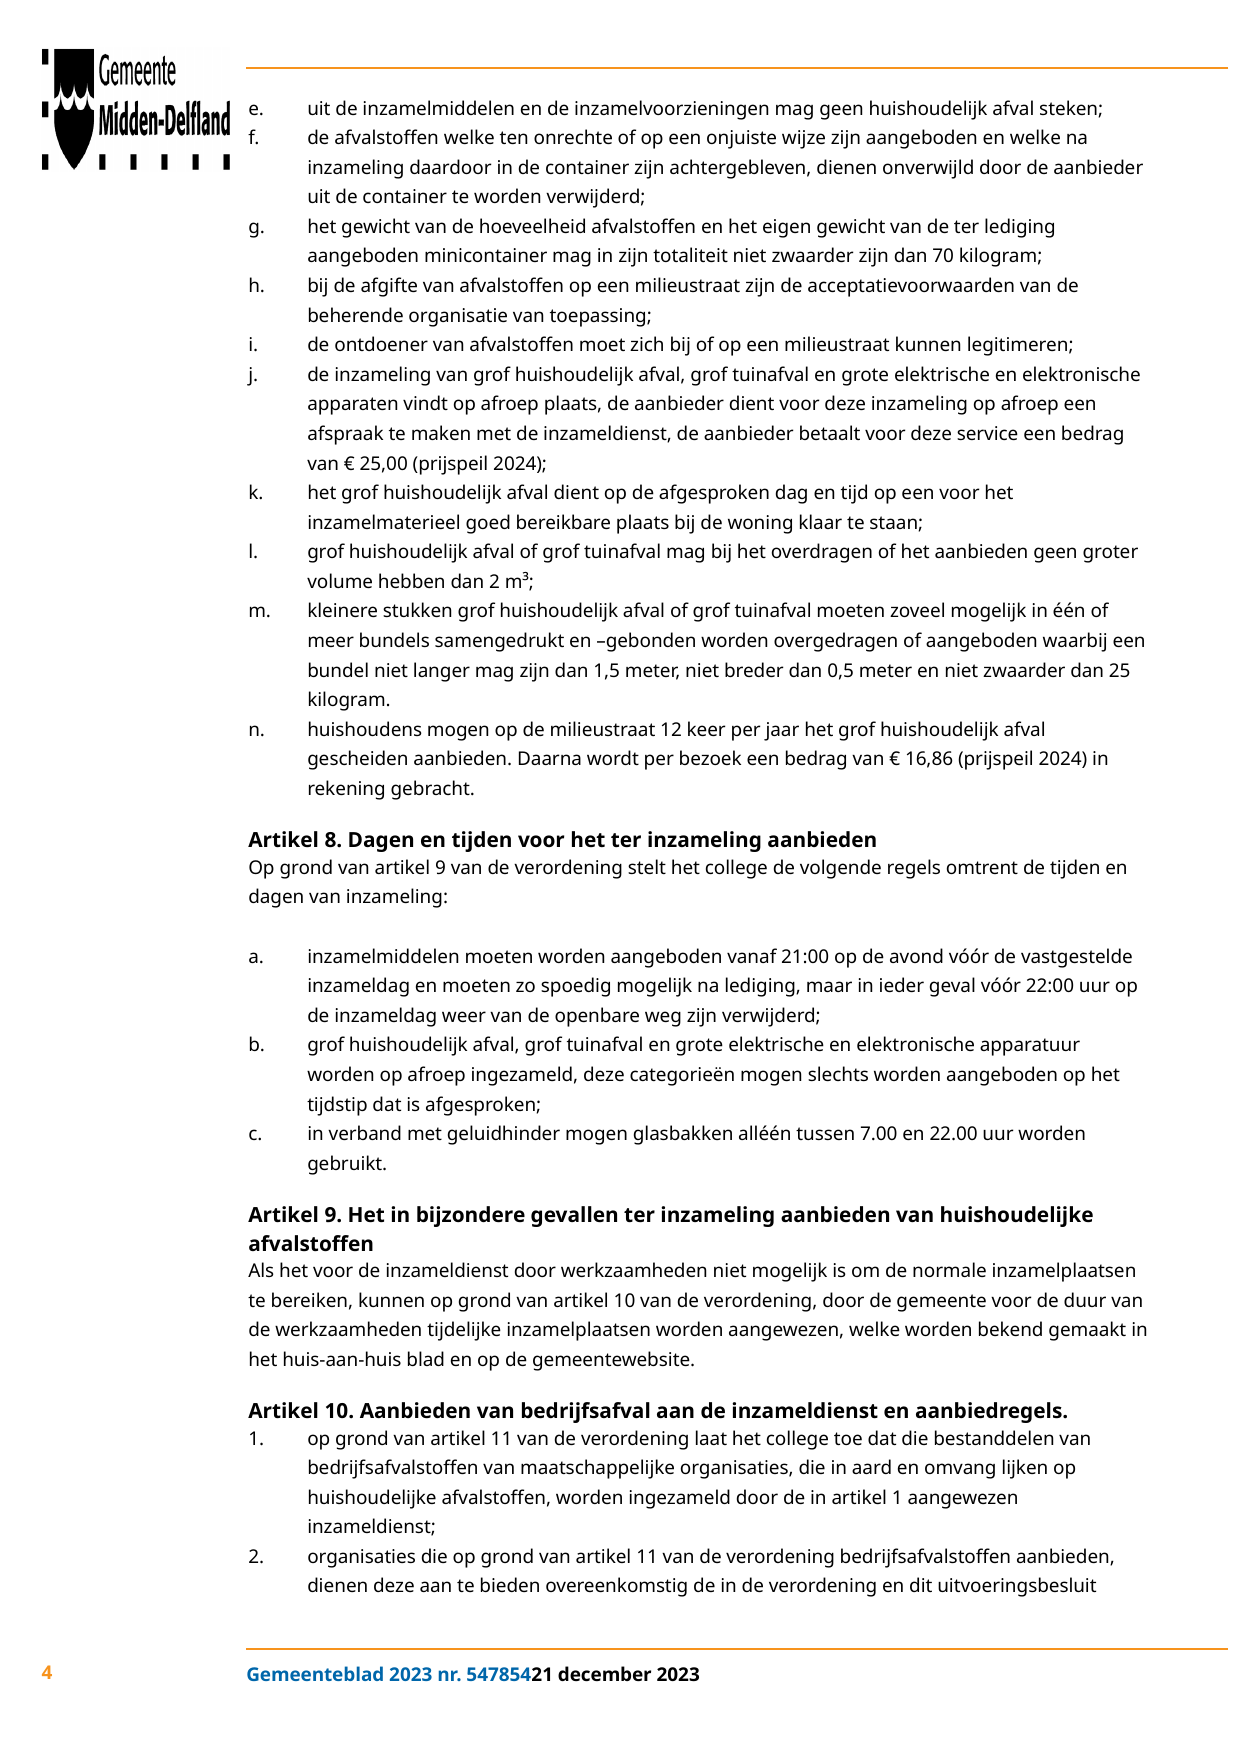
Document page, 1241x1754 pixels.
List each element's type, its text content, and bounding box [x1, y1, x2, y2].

list de inzameling van grof huishoudelijk afval, grof tuinafval en grote elektrische en elektronische apparaten vindt op afroep plaats, de aanbieder dient voor deze inzameling op afroep een afspraak te maken met de inzameldienst, de aanbieder betaalt voor deze service een bedrag van € 25,00 (prijspeil 2024); [248, 361, 1152, 476]
text Op grond van artikel 9 van de verordening stelt het college de volgende regels omtrent de tijden en dagen van inzameling: [248, 854, 1152, 909]
list organisaties die op grond van artikel 11 van de verordening bedrijfsafvalstoffen aanbieden, dienen deze aan te bieden overeenkomstig de in de verordening en dit uitvoeringsbesluit [248, 1543, 1152, 1598]
list huishoudens mogen op de milieustraat 12 keer per jaar het grof huishoudelijk afval gescheiden aanbieden. Daarna wordt per bezoek een bedrag van € 16,86 (prijspeil 2024) in rekening gebracht. [248, 716, 1152, 801]
list grof huishoudelijk afval of grof tuinafval mag bij het overdragen of het aanbieden geen groter volume hebben dan 2 m³; [248, 538, 1152, 594]
list grof huishoudelijk afval, grof tuinafval en grote elektrische en elektronische apparatuur worden op afroep ingezameld, deze categorieën mogen slechts worden aangeboden op het tijdstip dat is afgesproken; [248, 1032, 1152, 1116]
list het gewicht van de hoeveelheid afvalstoffen en het eigen gewicht van de ter lediging aangeboden minicontainer mag in zijn totaliteit niet zwaarder zijn dan 70 kilogram; [248, 213, 1152, 268]
text Artikel 8. Dagen en tijden voor het ter inzameling aanbieden [248, 826, 1152, 854]
picture [41, 47, 231, 172]
list uit de inzamelmiddelen en de inzamelvoorzieningen mag geen huishoudelijk afval steken; [248, 95, 1152, 121]
list kleinere stukken grof huishoudelijk afval of grof tuinafval moeten zoveel mogelijk in één of meer bundels samengedrukt en –gebonden worden overgedragen of aangeboden waarbij een bundel niet langer mag zijn dan 1,5 meter, niet breder dan 0,5 meter en niet zwaarder dan 25 kilogram. [248, 598, 1152, 712]
list het grof huishoudelijk afval dient op de afgesproken dag en tijd op een voor het inzamelmaterieel goed bereikbare plaats bij de woning klaar te staan; [248, 479, 1152, 535]
text Artikel 9. Het in bijzondere gevallen ter inzameling aanbieden van huishoudelijke afvalstoffen [248, 1200, 1152, 1257]
list inzamelmiddelen moeten worden aangeboden vanaf 21:00 op de avond vóór de vastgestelde inzameldag en moeten zo spoedig mogelijk na lediging, maar in ieder geval vóór 22:00 uur op de inzameldag weer van de openbare weg zijn verwijderd; [248, 943, 1152, 1028]
list op grond van artikel 11 van de verordening laat het college toe dat die bestanddelen van bedrijfsafvalstoffen van maatschappelijke organisaties, die in aard en omvang lijken op huishoudelijke afvalstoffen, worden ingezameld door de in artikel 1 aangewezen inzameldienst; [248, 1425, 1152, 1539]
text Als het voor de inzameldienst door werkzaamheden niet mogelijk is om de normale inzamelplaatsen te bereiken, kunnen op grond van artikel 10 van de verordening, door de gemeente voor de duur van de werkzaamheden tijdelijke inzamelplaatsen worden aangewezen, welke worden bekend gemaakt in het huis-aan-huis blad en op de gemeentewebsite. [248, 1257, 1152, 1372]
list de ontdoener van afvalstoffen moet zich bij of op een milieustraat kunnen legitimeren; [248, 331, 1152, 357]
list bij de afgifte van afvalstoffen op een milieustraat zijn de acceptatievoorwaarden van de beherende organisatie van toepassing; [248, 272, 1152, 328]
list de afvalstoffen welke ten onrechte of op een onjuiste wijze zijn aangeboden en welke na inzameling daardoor in de container zijn achtergebleven, dienen onverwijld door de aanbieder uit de container te worden verwijderd; [248, 124, 1152, 209]
list in verband met geluidhinder mogen glasbakken alléén tussen 7.00 en 22.00 uur worden gebruikt. [248, 1120, 1152, 1176]
text Artikel 10. Aanbieden van bedrijfsafval aan de inzameldienst en aanbiedregels. [248, 1396, 1152, 1425]
